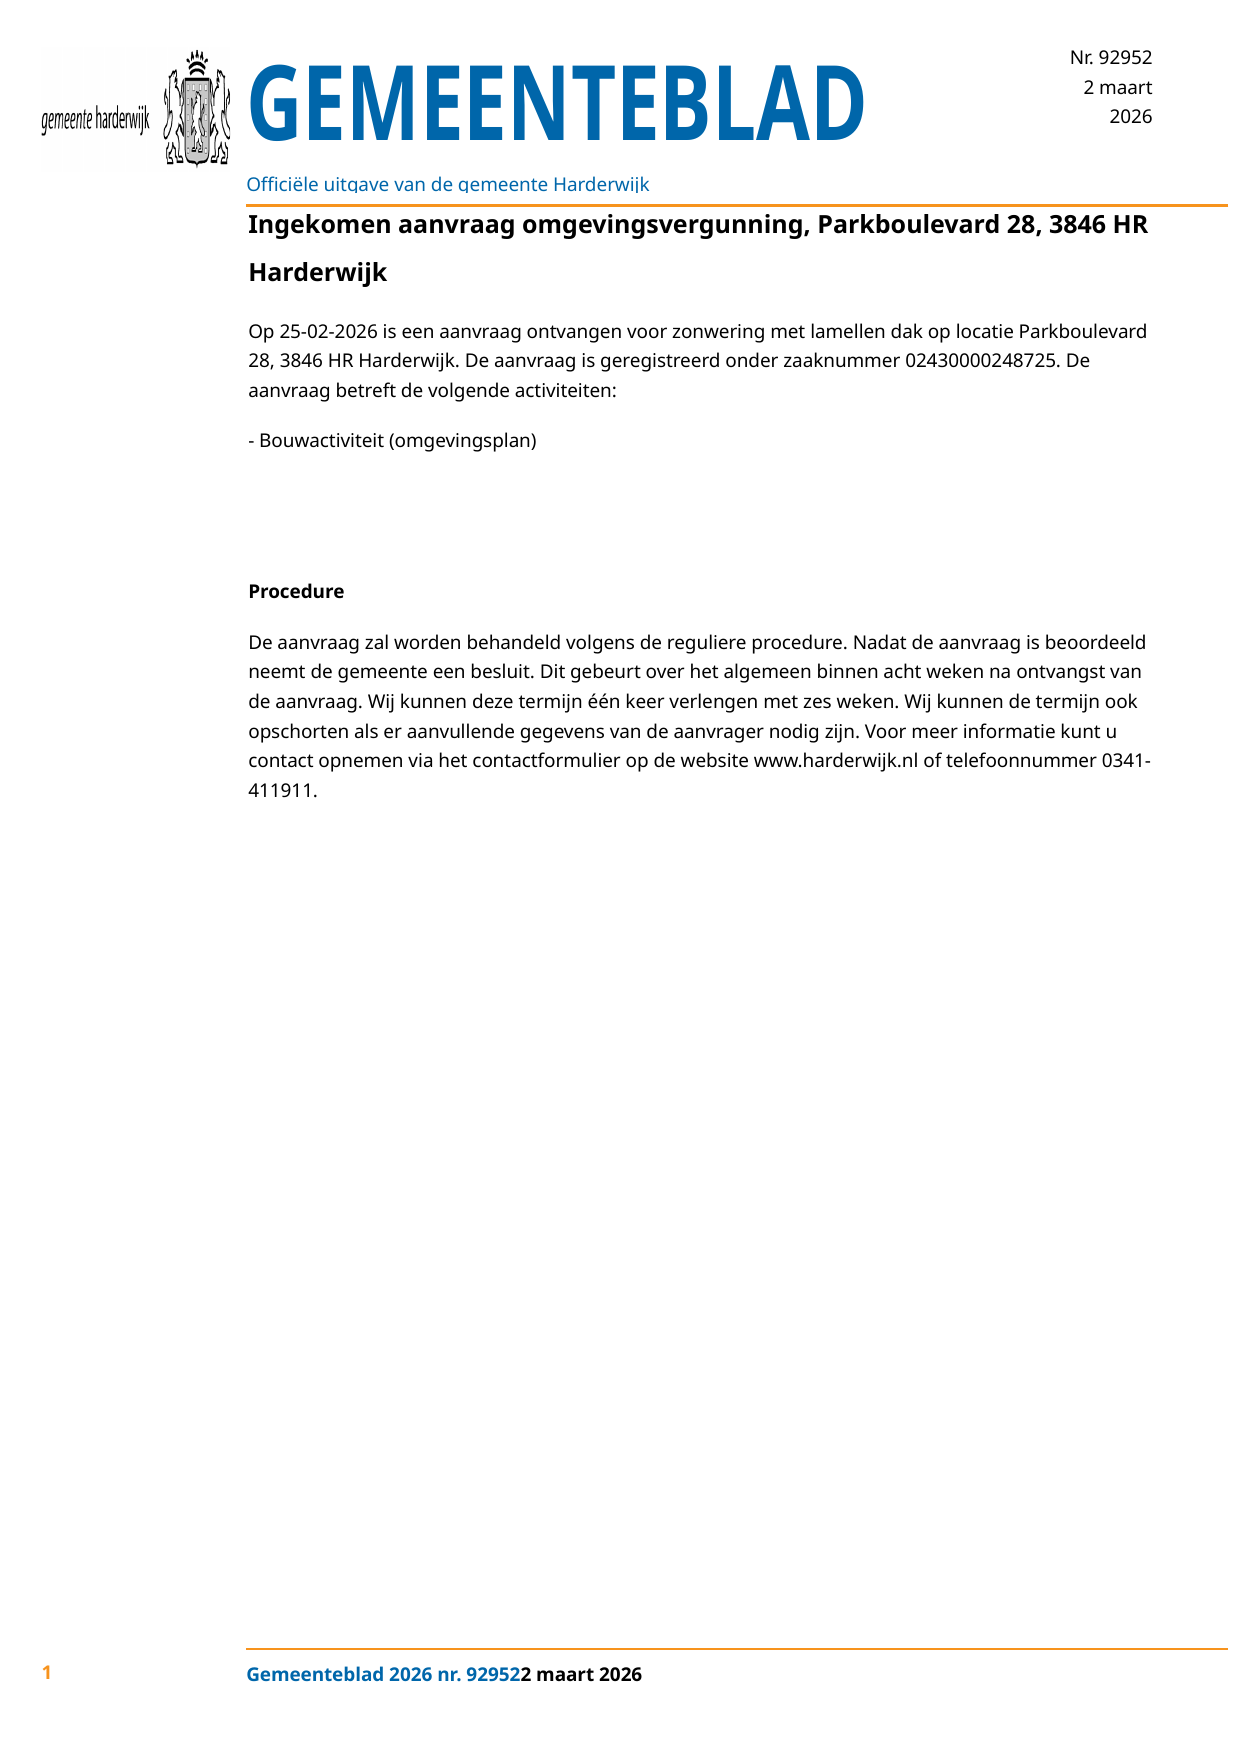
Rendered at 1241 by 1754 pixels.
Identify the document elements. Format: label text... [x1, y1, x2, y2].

text Procedure [248, 579, 1152, 604]
text Op 25-02-2026 is een aanvraag ontvangen voor zonwering met lamellen dak op locatie Parkboulevard 28, 3846 HR Harderwijk. De aanvraag is geregistreerd onder zaaknummer 02430000248725. De aanvraag betreft de volgende activiteiten: [248, 318, 1152, 403]
text Ingekomen aanvraag omgevingsvergunning, Parkboulevard 28, 3846 HR Harderwijk [248, 207, 1152, 288]
text - Bouwactiviteit (omgevingsplan) [248, 427, 1152, 453]
text De aanvraag zal worden behandeld volgens de reguliere procedure. Nadat de aanvraag is beoordeeld neemt de gemeente een besluit. Dit gebeurt over het algemeen binnen acht weken na ontvangst van de aanvraag. Wij kunnen deze termijn één keer verlengen met zes weken. Wij kunnen de termijn ook opschorten als er aanvullende gegevens van de aanvrager nodig zijn. Voor meer informatie kunt u contact opnemen via het contactformulier op de website www.harderwijk.nl of telefoonnummer 0341-411911. [248, 629, 1152, 803]
picture [41, 47, 231, 172]
